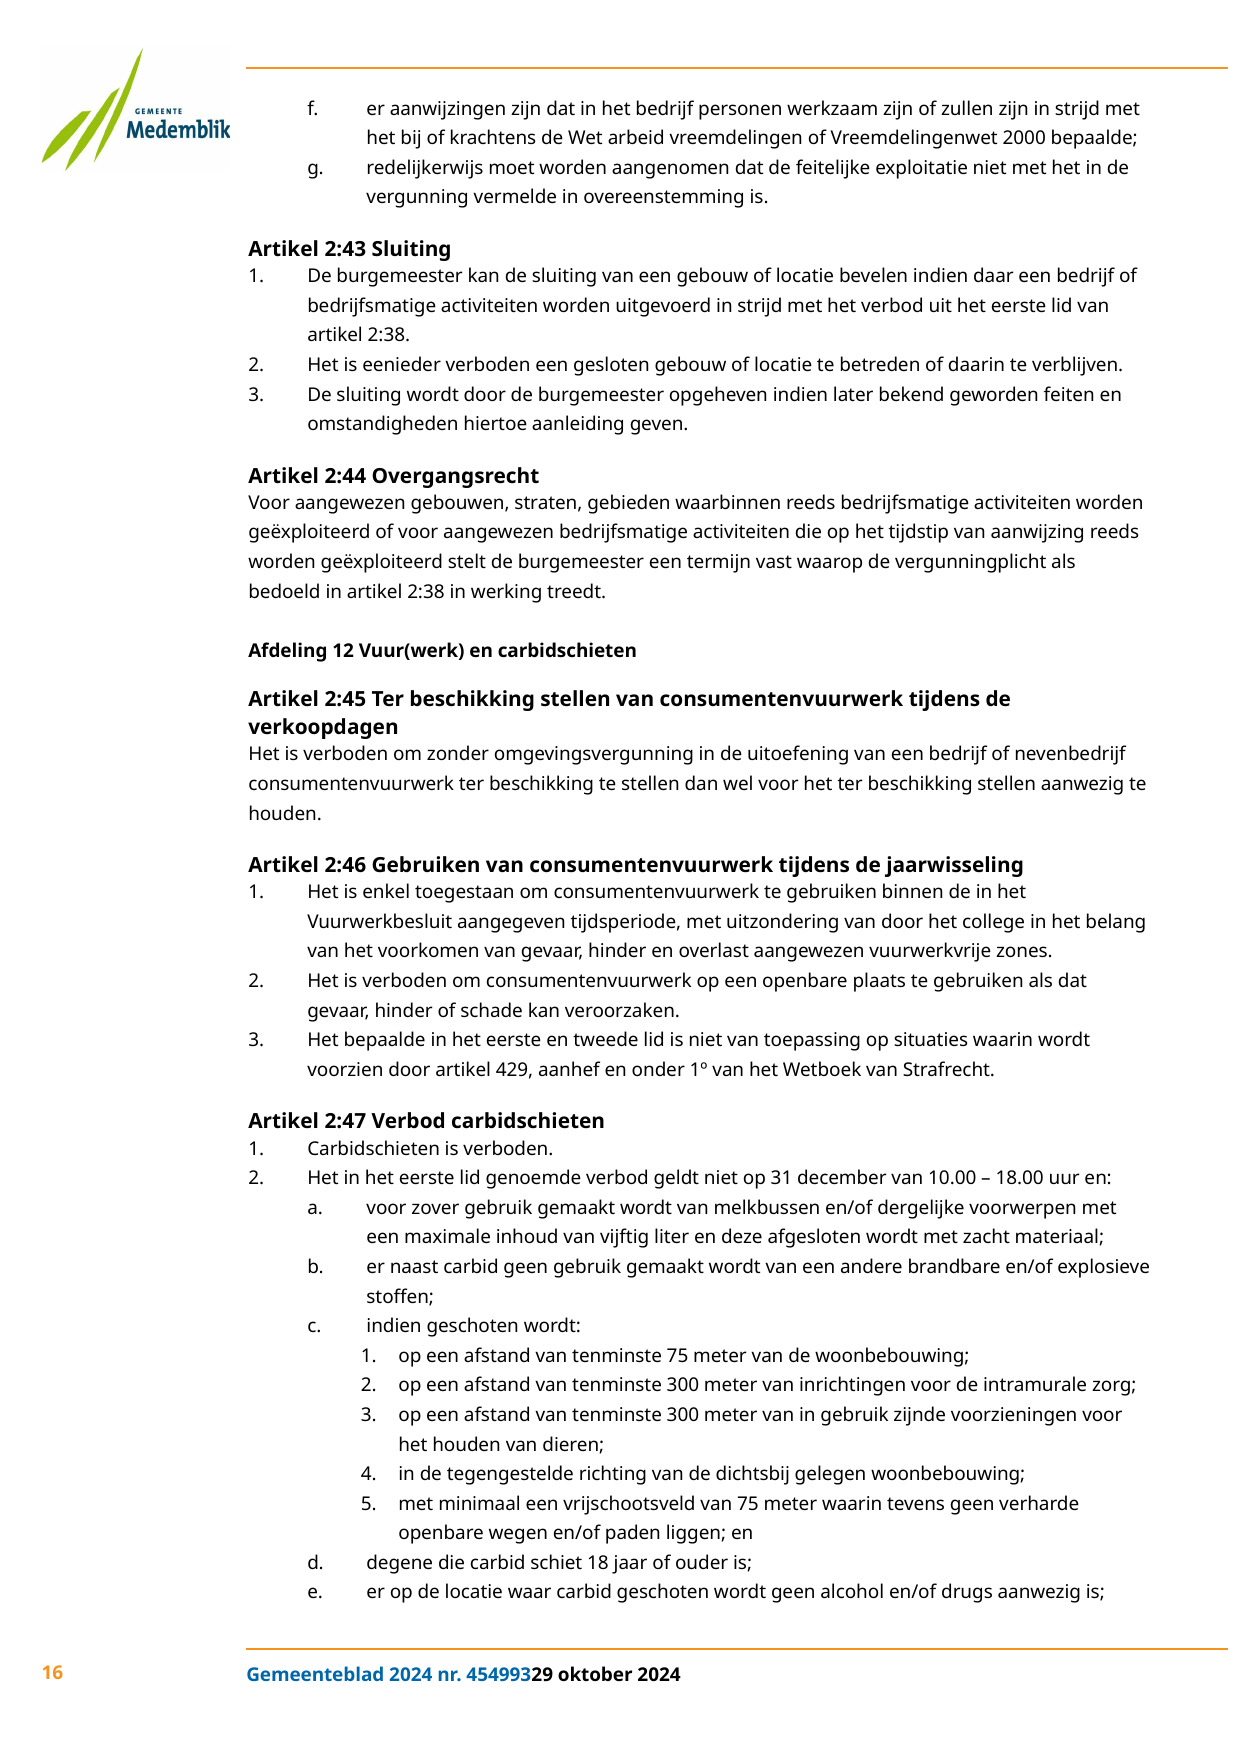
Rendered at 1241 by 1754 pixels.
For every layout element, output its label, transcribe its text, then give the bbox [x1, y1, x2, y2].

list er op de locatie waar carbid geschoten wordt geen alcohol en/of drugs aanwezig is; [307, 1579, 1152, 1604]
list in de tegengestelde richting van de dichtsbij gelegen woonbebouwing; [361, 1460, 1152, 1486]
list op een afstand van tenminste 75 meter van de woonbebouwing; [361, 1342, 1152, 1368]
list met minimaal een vrijschootsveld van 75 meter waarin tevens geen verharde openbare wegen en/of paden liggen; en [361, 1490, 1152, 1545]
list voor zover gebruik gemaakt wordt van melkbussen en/of dergelijke voorwerpen met een maximale inhoud van vijftig liter en deze afgesloten wordt met zacht materiaal; [307, 1194, 1152, 1249]
list op een afstand van tenminste 300 meter van inrichtingen voor de intramurale zorg; [361, 1372, 1152, 1397]
list Het is enkel toegestaan om consumentenvuurwerk te gebruiken binnen de in het Vuurwerkbesluit aangegeven tijdsperiode, met uitzondering van door het college in het belang van het voorkomen van gevaar, hinder en overlast aangewezen vuurwerkvrije zones. [248, 878, 1152, 963]
list De sluiting wordt door de burgemeester opgeheven indien later bekend geworden feiten en omstandigheden hiertoe aanleiding geven. [248, 381, 1152, 436]
list Het is verboden om consumentenvuurwerk op een openbare plaats te gebruiken als dat gevaar, hinder of schade kan veroorzaken. [248, 967, 1152, 1023]
list redelijkerwijs moet worden aangenomen dat de feitelijke exploitatie niet met het in de vergunning vermelde in overeenstemming is. [307, 154, 1152, 209]
text Artikel 2:43 Sluiting [248, 234, 1152, 262]
text Afdeling 12 Vuur(werk) en carbidschieten [248, 637, 1152, 663]
text Artikel 2:47 Verbod carbidschieten [248, 1106, 1152, 1135]
list er aanwijzingen zijn dat in het bedrijf personen werkzaam zijn of zullen zijn in strijd met het bij of krachtens de Wet arbeid vreemdelingen of Vreemdelingenwet 2000 bepaalde; [307, 95, 1152, 150]
list er naast carbid geen gebruik gemaakt wordt van een andere brandbare en/of explosieve stoffen; [307, 1253, 1152, 1308]
list degene die carbid schiet 18 jaar of ouder is; [307, 1549, 1152, 1575]
list Het is eenieder verboden een gesloten gebouw of locatie te betreden of daarin te verblijven. [248, 351, 1152, 377]
list Carbidschieten is verboden. [248, 1135, 1152, 1161]
list Het in het eerste lid genoemde verbod geldt niet op 31 december van 10.00 – 18.00 uur en: [248, 1164, 1152, 1190]
list Het bepaalde in het eerste en tweede lid is niet van toepassing op situaties waarin wordt voorzien door artikel 429, aanhef en onder 1º van het Wetboek van Strafrecht. [248, 1026, 1152, 1082]
text Het is verboden om zonder omgevingsvergunning in de uitoefening van een bedrijf of nevenbedrijf consumentenvuurwerk ter beschikking te stellen dan wel voor het ter beschikking stellen aanwezig te houden. [248, 741, 1152, 825]
text Artikel 2:45 Ter beschikking stellen van consumentenvuurwerk tijdens de verkoopdagen [248, 684, 1152, 741]
picture [41, 47, 231, 172]
list indien geschoten wordt: [307, 1312, 1152, 1338]
text Voor aangewezen gebouwen, straten, gebieden waarbinnen reeds bedrijfsmatige activiteiten worden geëxploiteerd of voor aangewezen bedrijfsmatige activiteiten die op het tijdstip van aanwijzing reeds worden geëxploiteerd stelt de burgemeester een termijn vast waarop de vergunningplicht als bedoeld in artikel 2:38 in werking treedt. [248, 489, 1152, 604]
text Artikel 2:44 Overgangsrecht [248, 461, 1152, 489]
text Artikel 2:46 Gebruiken van consumentenvuurwerk tijdens de jaarwisseling [248, 850, 1152, 878]
list De burgemeester kan de sluiting van een gebouw of locatie bevelen indien daar een bedrijf of bedrijfsmatige activiteiten worden uitgevoerd in strijd met het verbod uit het eerste lid van artikel 2:38. [248, 262, 1152, 347]
list op een afstand van tenminste 300 meter van in gebruik zijnde voorzieningen voor het houden van dieren; [361, 1401, 1152, 1456]
